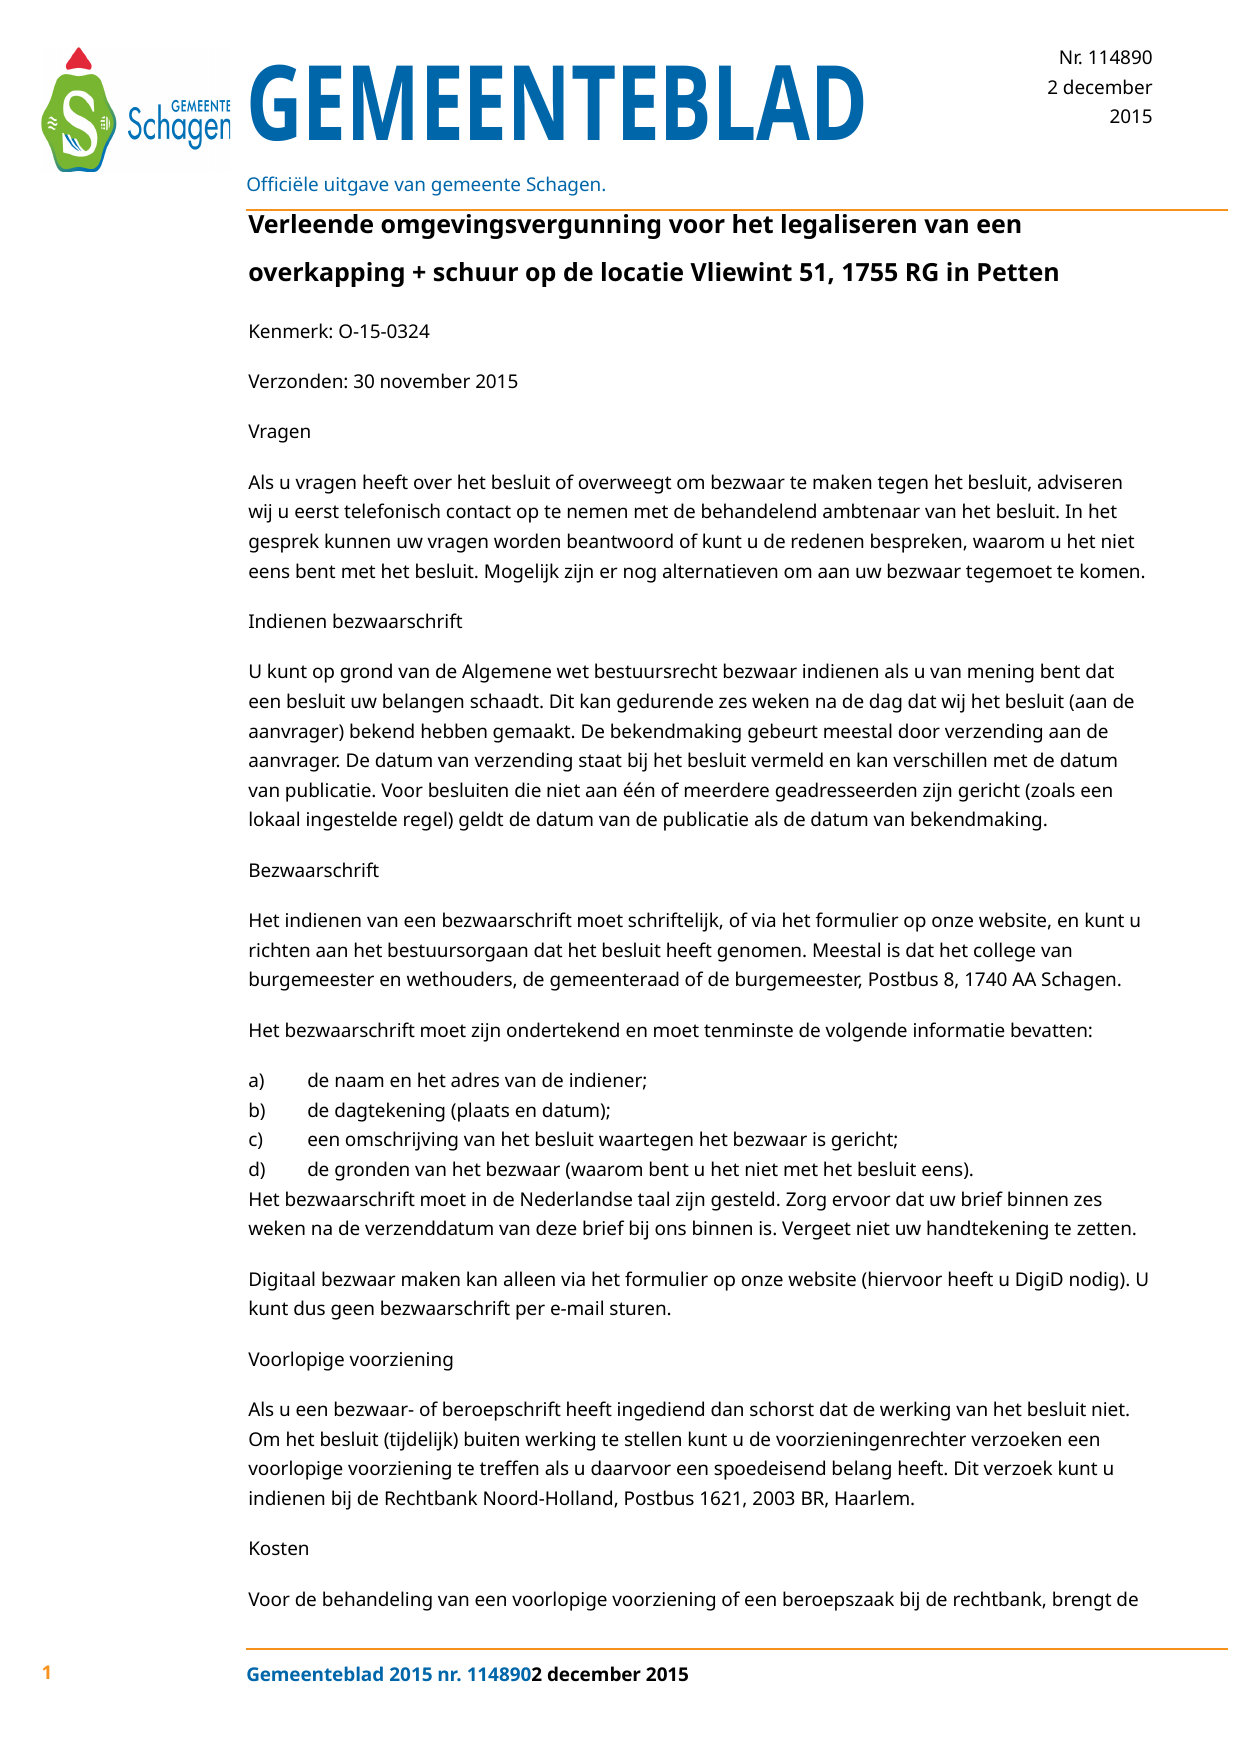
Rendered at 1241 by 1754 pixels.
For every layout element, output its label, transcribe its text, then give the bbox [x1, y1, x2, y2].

text Bezwaarschrift [248, 857, 1152, 883]
text Het bezwaarschrift moet in de Nederlandse taal zijn gesteld. Zorg ervoor dat uw brief binnen zes weken na de verzenddatum van deze brief bij ons binnen is. Vergeet niet uw handtekening te zetten. [248, 1186, 1152, 1241]
list de naam en het adres van de indiener; [248, 1067, 1152, 1093]
text Als u vragen heeft over het besluit of overweegt om bezwaar te maken tegen het besluit, adviseren wij u eerst telefonisch contact op te nemen met de behandelend ambtenaar van het besluit. In het gesprek kunnen uw vragen worden beantwoord of kunt u de redenen bespreken, waarom u het niet eens bent met het besluit. Mogelijk zijn er nog alternatieven om aan uw bezwaar tegemoet te komen. [248, 469, 1152, 584]
text Het bezwaarschrift moet zijn ondertekend en moet tenminste de volgende informatie bevatten: [248, 1017, 1152, 1043]
list de gronden van het bezwaar (waarom bent u het niet met het besluit eens). [248, 1156, 1152, 1182]
list een omschrijving van het besluit waartegen het bezwaar is gericht; [248, 1127, 1152, 1152]
text Kenmerk: O-15-0324 [248, 318, 1152, 344]
text Indienen bezwaarschrift [248, 608, 1152, 634]
text Het indienen van een bezwaarschrift moet schriftelijk, of via het formulier op onze website, en kunt u richten aan het bestuursorgaan dat het besluit heeft genomen. Meestal is dat het college van burgemeester en wethouders, de gemeenteraad of de burgemeester, Postbus 8, 1740 AA Schagen. [248, 907, 1152, 992]
text Kosten [248, 1535, 1152, 1561]
text Vragen [248, 419, 1152, 444]
text Verleende omgevingsvergunning voor het legaliseren van een overkapping + schuur op de locatie Vliewint 51, 1755 RG in Petten [248, 211, 1152, 288]
text Als u een bezwaar- of beroepschrift heeft ingediend dan schorst dat de werking van het besluit niet. Om het besluit (tijdelijk) buiten werking te stellen kunt u de voorzieningenrechter verzoeken een voorlopige voorziening te treffen als u daarvoor een spoedeisend belang heeft. Dit verzoek kunt u indienen bij de Rechtbank Noord-Holland, Postbus 1621, 2003 BR, Haarlem. [248, 1396, 1152, 1511]
text Voorlopige voorziening [248, 1346, 1152, 1372]
text Voor de behandeling van een voorlopige voorziening of een beroepszaak bij de rechtbank, brengt de [248, 1586, 1152, 1612]
text Digitaal bezwaar maken kan alleen via het formulier op onze website (hiervoor heeft u DigiD nodig). U kunt dus geen bezwaarschrift per e-mail sturen. [248, 1266, 1152, 1321]
picture [41, 47, 231, 172]
text Verzonden: 30 november 2015 [248, 368, 1152, 394]
list de dagtekening (plaats en datum); [248, 1097, 1152, 1123]
text U kunt op grond van de Algemene wet bestuursrecht bezwaar indienen als u van mening bent dat een besluit uw belangen schaadt. Dit kan gedurende zes weken na de dag dat wij het besluit (aan de aanvrager) bekend hebben gemaakt. De bekendmaking gebeurt meestal door verzending aan de aanvrager. De datum van verzending staat bij het besluit vermeld en kan verschillen met de datum van publicatie. Voor besluiten die niet aan één of meerdere geadresseerden zijn gericht (zoals een lokaal ingestelde regel) geldt de datum van de publicatie als de datum van bekendmaking. [248, 659, 1152, 832]
